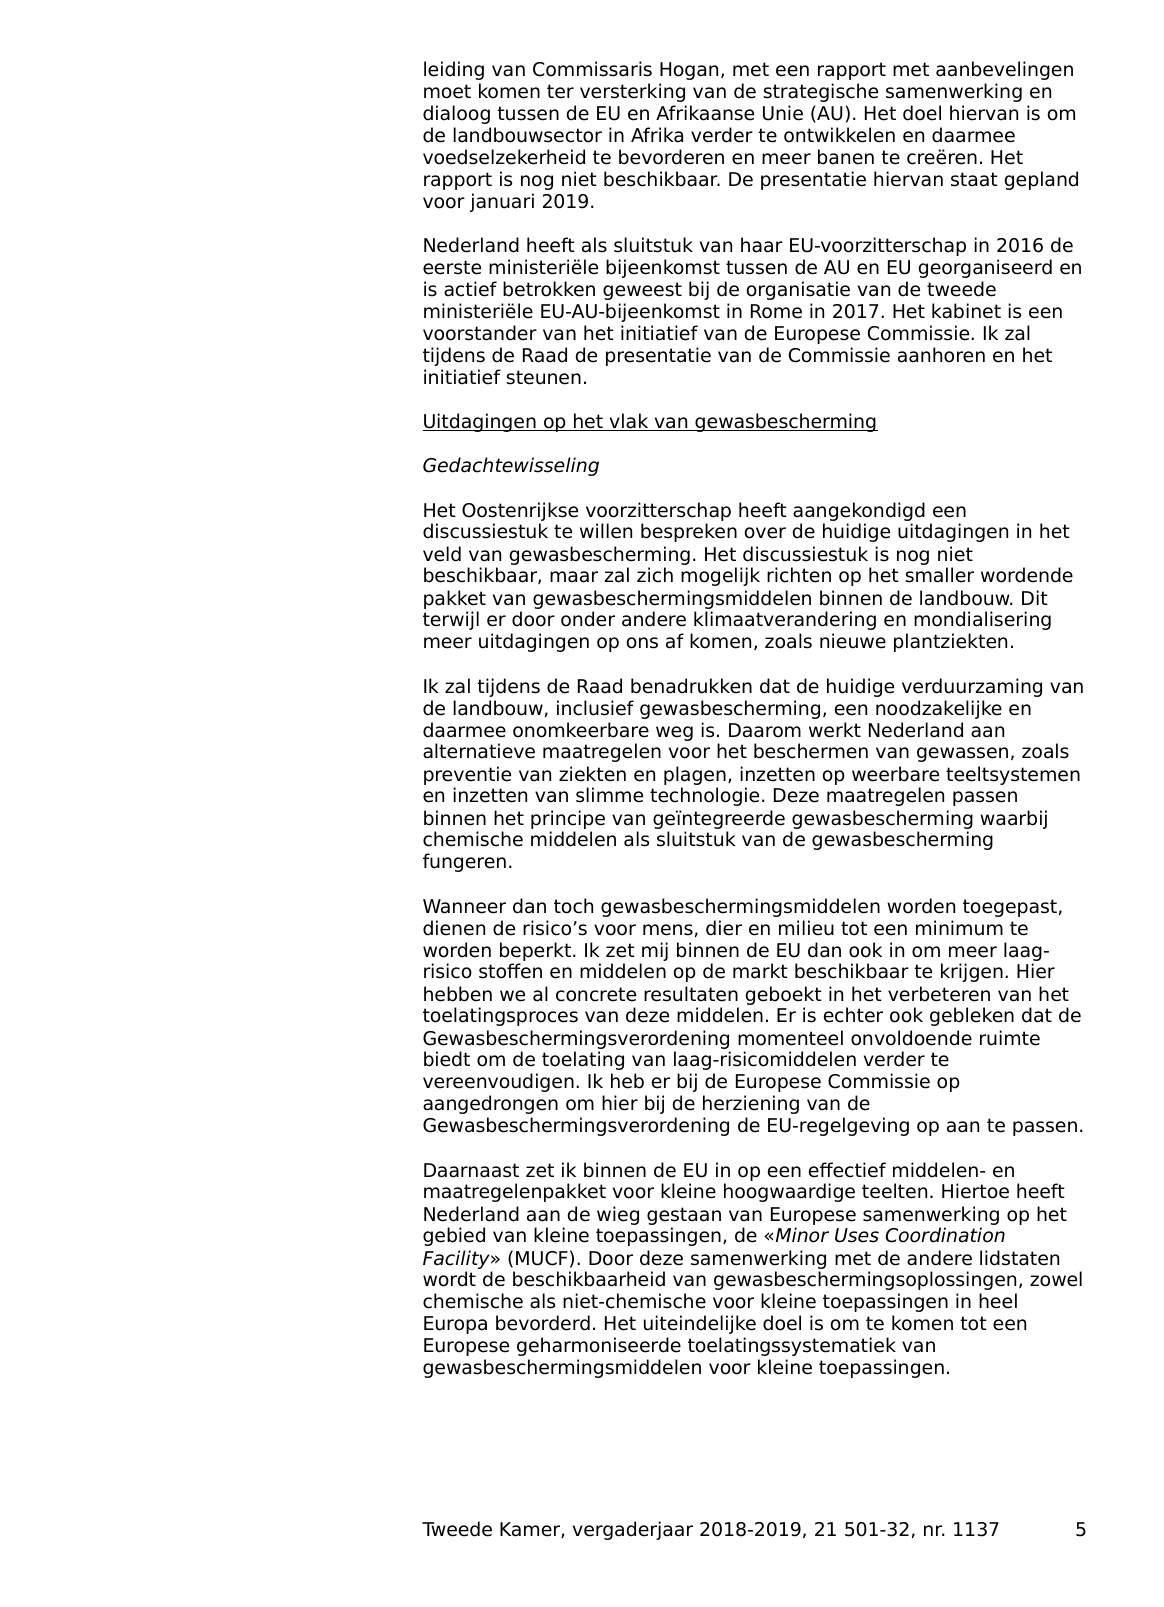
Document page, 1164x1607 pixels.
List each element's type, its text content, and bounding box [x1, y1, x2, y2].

text Daarnaast zet ik binnen de EU in op een effectief middelen- en maatregelenpakket voor kleine hoogwaardige teelten. Hiertoe heeft Nederland aan de wieg gestaan van Europese samenwerking op het gebied van kleine toepassingen, de «Minor Uses Coordination Facility» (MUCF). Door deze samenwerking met de andere lidstaten wordt de beschikbaarheid van gewasbeschermingsoplossingen, zowel chemische als niet-chemische voor kleine toepassingen in heel Europa bevorderd. Het uiteindelijke doel is om te komen tot een Europese geharmoniseerde toelatingssystematiek van gewasbeschermingsmiddelen voor kleine toepassingen. [422, 1159, 1087, 1379]
text leiding van Commissaris Hogan, met een rapport met aanbevelingen moet komen ter versterking van de strategische samenwerking en dialoog tussen de EU en Afrikaanse Unie (AU). Het doel hiervan is om de landbouwsector in Afrika verder te ontwikkelen en daarmee voedselzekerheid te bevorderen en meer banen te creëren. Het rapport is nog niet beschikbaar. De presentatie hiervan staat gepland voor januari 2019. [422, 59, 1087, 213]
text Wanneer dan toch gewasbeschermingsmiddelen worden toegepast, dienen de risico’s voor mens, dier en milieu tot een minimum te worden beperkt. Ik zet mij binnen de EU dan ook in om meer laag-risico stoffen en middelen op de markt beschikbaar te krijgen. Hier hebben we al concrete resultaten geboekt in het verbeteren van het toelatingsproces van deze middelen. Er is echter ook gebleken dat de Gewasbeschermingsverordening momenteel onvoldoende ruimte biedt om de toelating van laag-risicomiddelen verder te vereenvoudigen. Ik heb er bij de Europese Commissie op aangedrongen om hier bij de herziening van de Gewasbeschermingsverordening de EU-regelgeving op aan te passen. [422, 896, 1087, 1137]
text Ik zal tijdens de Raad benadrukken dat de huidige verduurzaming van de landbouw, inclusief gewasbescherming, een noodzakelijke en daarmee onomkeerbare weg is. Daarom werkt Nederland aan alternatieve maatregelen voor het beschermen van gewassen, zoals preventie van ziekten en plagen, inzetten op weerbare teeltsystemen en inzetten van slimme technologie. Deze maatregelen passen binnen het principe van geïntegreerde gewasbescherming waarbij chemische middelen als sluitstuk van de gewasbescherming fungeren. [422, 676, 1087, 873]
subtitle Uitdagingen op het vlak van gewasbescherming [422, 411, 1087, 433]
subtitle Gedachtewisseling [422, 455, 1087, 477]
text Nederland heeft als sluitstuk van haar EU-voorzitterschap in 2016 de eerste ministeriële bijeenkomst tussen de AU en EU georganiseerd en is actief betrokken geweest bij de organisatie van de tweede ministeriële EU-AU-bijeenkomst in Rome in 2017. Het kabinet is een voorstander van het initiatief van de Europese Commissie. Ik zal tijdens de Raad de presentatie van de Commissie aanhoren en het initiatief steunen. [422, 235, 1087, 389]
text Het Oostenrijkse voorzitterschap heeft aangekondigd een discussiestuk te willen bespreken over de huidige uitdagingen in het veld van gewasbescherming. Het discussiestuk is nog niet beschikbaar, maar zal zich mogelijk richten op het smaller wordende pakket van gewasbeschermingsmiddelen binnen de landbouw. Dit terwijl er door onder andere klimaatverandering en mondialisering meer uitdagingen op ons af komen, zoals nieuwe plantziekten. [422, 499, 1087, 653]
